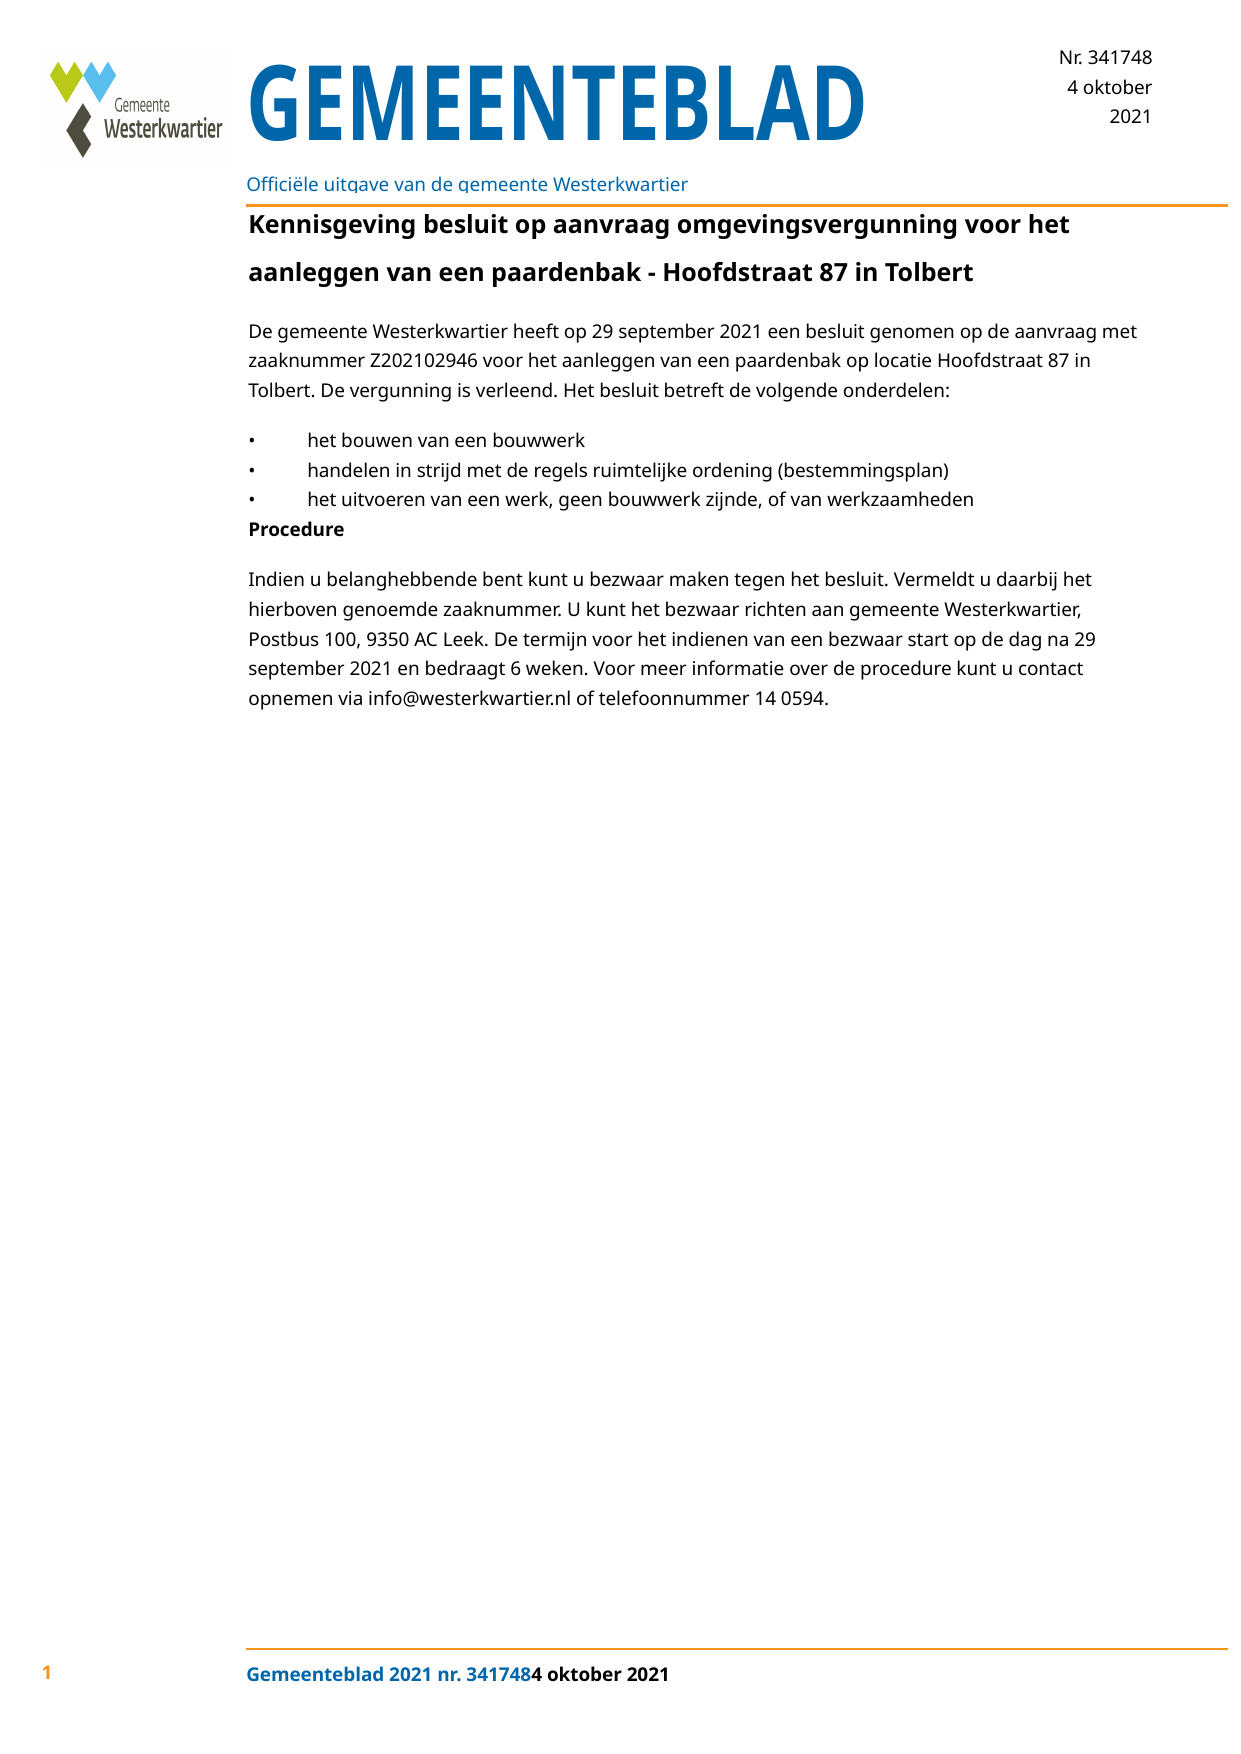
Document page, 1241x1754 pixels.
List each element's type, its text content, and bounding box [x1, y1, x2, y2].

text Procedure [248, 516, 1152, 542]
list het uitvoeren van een werk, geen bouwwerk zijnde, of van werkzaamheden [248, 487, 1152, 512]
text Indien u belanghebbende bent kunt u bezwaar maken tegen het besluit. Vermeldt u daarbij het hierboven genoemde zaaknummer. U kunt het bezwaar richten aan gemeente Westerkwartier, Postbus 100, 9350 AC Leek. De termijn voor het indienen van een bezwaar start op de dag na 29 september 2021 en bedraagt 6 weken. Voor meer informatie over de procedure kunt u contact opnemen via info@westerkwartier.nl of telefoonnummer 14 0594. [248, 567, 1152, 711]
picture [41, 47, 231, 172]
text De gemeente Westerkwartier heeft op 29 september 2021 een besluit genomen op de aanvraag met zaaknummer Z202102946 voor het aanleggen van een paardenbak op locatie Hoofdstraat 87 in Tolbert. De vergunning is verleend. Het besluit betreft de volgende onderdelen: [248, 318, 1152, 403]
list het bouwen van een bouwwerk [248, 427, 1152, 453]
text Kennisgeving besluit op aanvraag omgevingsvergunning voor het aanleggen van een paardenbak - Hoofdstraat 87 in Tolbert [248, 207, 1152, 288]
list handelen in strijd met de regels ruimtelijke ordening (bestemmingsplan) [248, 457, 1152, 483]
